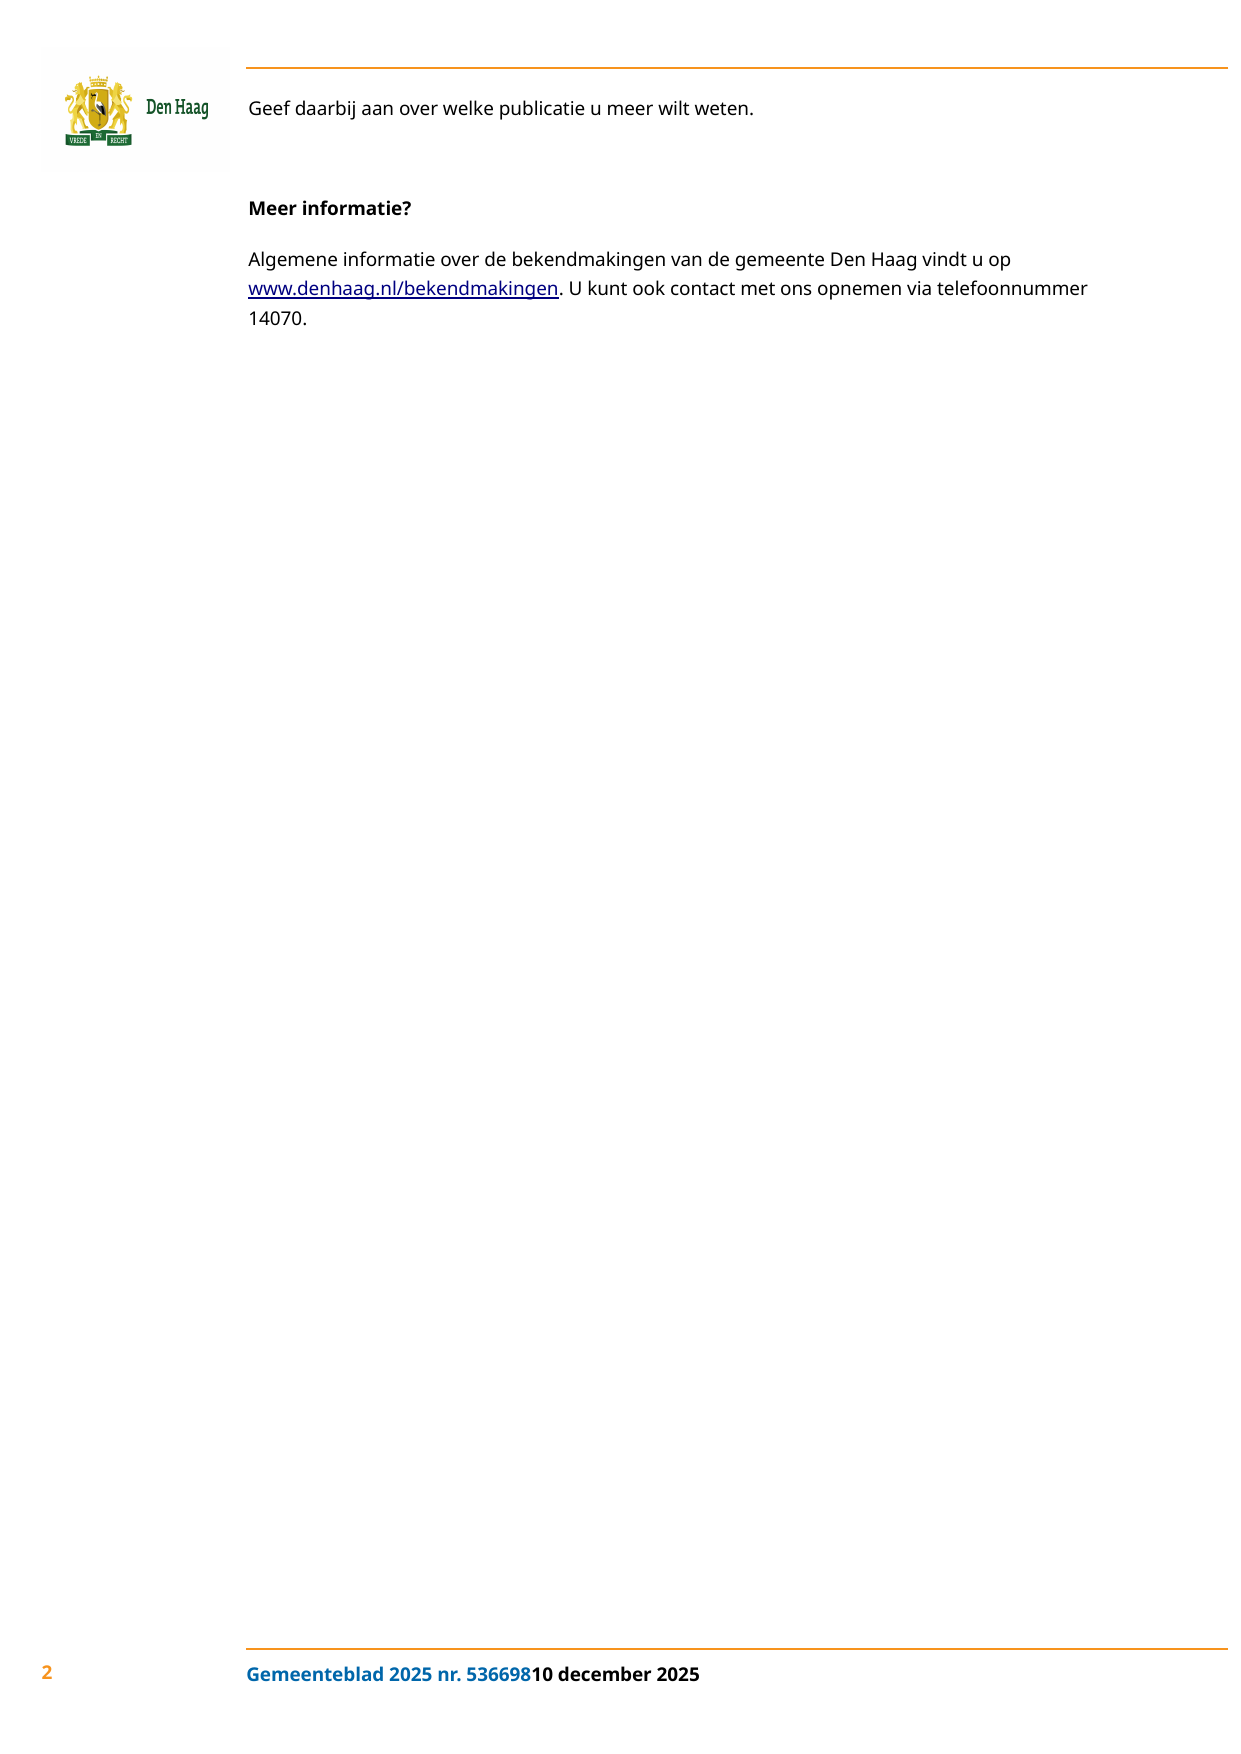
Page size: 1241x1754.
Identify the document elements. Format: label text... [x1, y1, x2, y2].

picture [41, 47, 231, 172]
text Meer informatie? [248, 196, 1152, 221]
text Geef daarbij aan over welke publicatie u meer wilt weten. [248, 95, 1152, 121]
text Algemene informatie over de bekendmakingen van de gemeente Den Haag vindt u op www.denhaag.nl/bekendmakingen. U kunt ook contact met ons opnemen via telefoonnummer 14070. [248, 246, 1152, 331]
